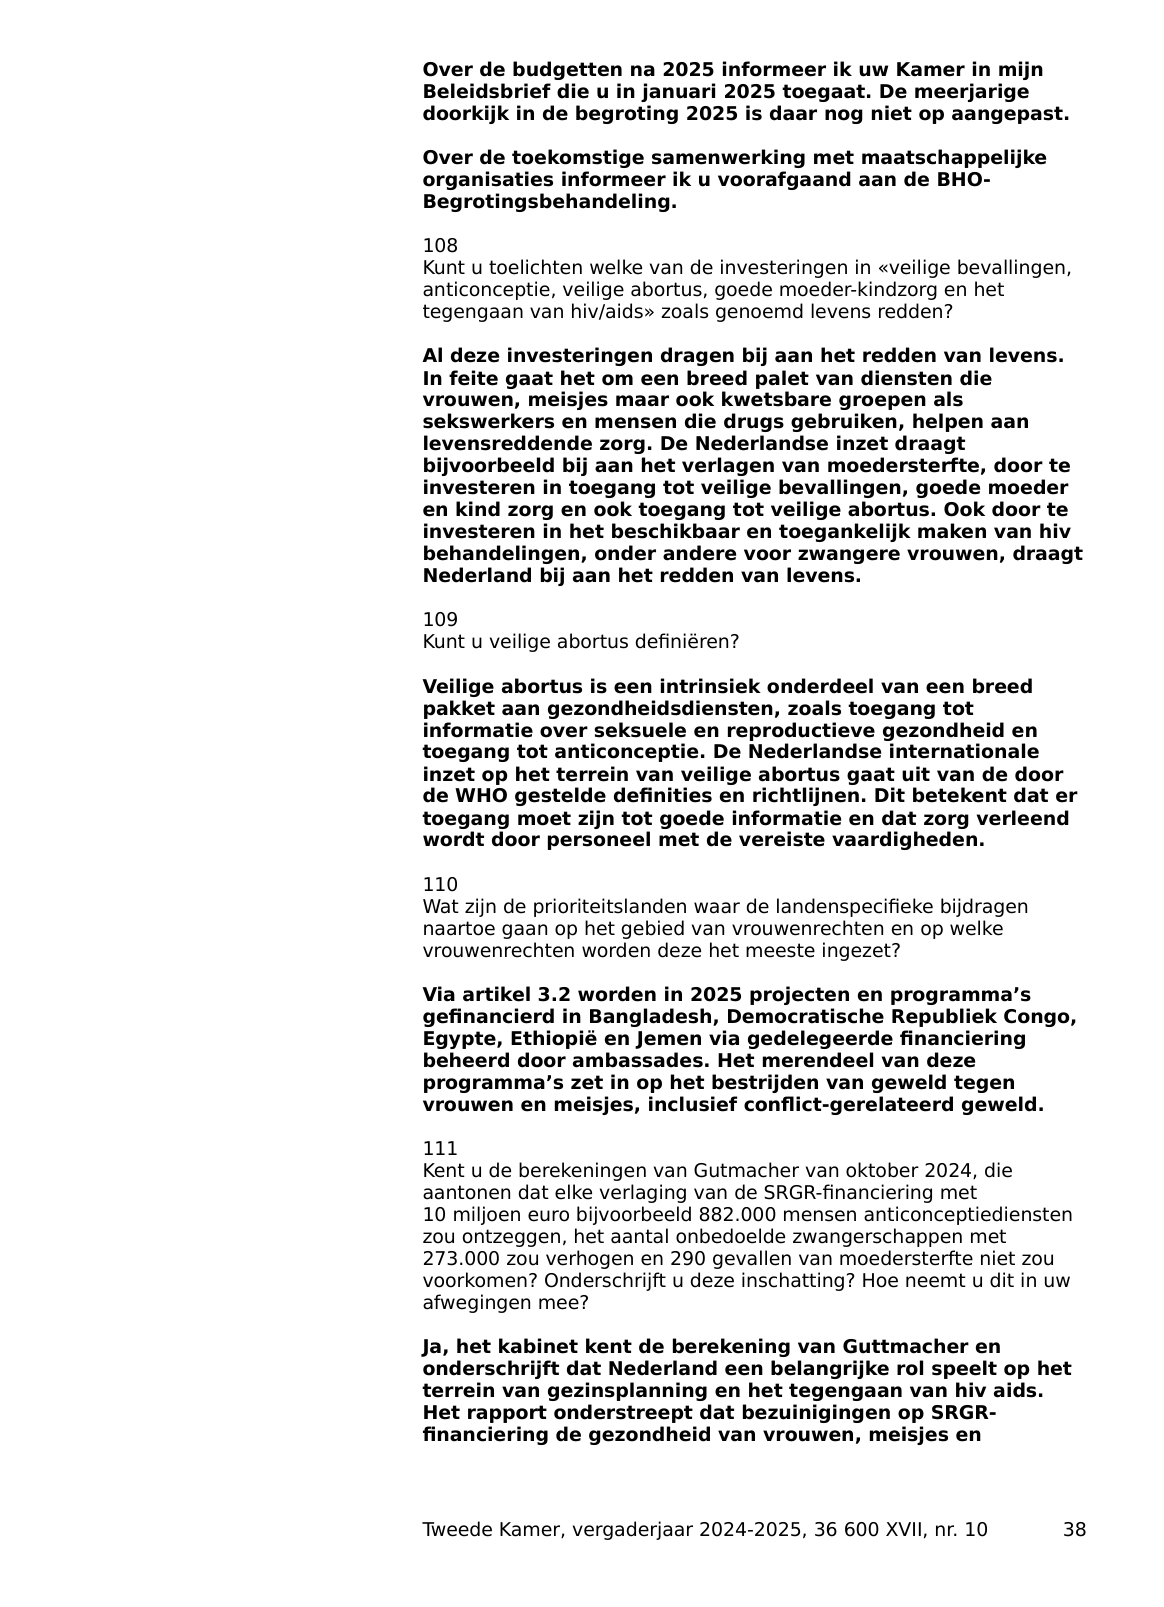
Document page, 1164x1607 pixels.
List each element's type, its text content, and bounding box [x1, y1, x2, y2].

text Kunt u toelichten welke van de investeringen in «veilige bevallingen, anticonceptie, veilige abortus, goede moeder-kindzorg en het [422, 257, 1087, 301]
text Over de budgetten na 2025 informeer ik uw Kamer in mijn Beleidsbrief die u in januari 2025 toegaat. De meerjarige doorkijk in de begroting 2025 is daar nog niet op aangepast. [422, 59, 1087, 125]
text Kunt u veilige abortus definiëren? [422, 631, 1087, 653]
text Over de toekomstige samenwerking met maatschappelijke organisaties informeer ik u voorafgaand aan de BHO-Begrotingsbehandeling. [422, 147, 1087, 213]
text 111 [422, 1138, 1087, 1160]
text 108 [422, 235, 1087, 257]
text Kent u de berekeningen van Gutmacher van oktober 2024, die aantonen dat elke verlaging van de SRGR-financiering met 10 miljoen euro bijvoorbeeld 882.000 mensen anticonceptiediensten zou ontzeggen, het aantal onbedoelde zwangerschappen met 273.000 zou verhogen en 290 gevallen van moedersterfte niet zou voorkomen? Onderschrijft u deze inschatting? Hoe neemt u dit in uw afwegingen mee? [422, 1160, 1087, 1313]
text Al deze investeringen dragen bij aan het redden van levens. In feite gaat het om een breed palet van diensten die vrouwen, meisjes maar ook kwetsbare groepen als sekswerkers en mensen die drugs gebruiken, helpen aan levensreddende zorg. De Nederlandse inzet draagt bijvoorbeeld bij aan het verlagen van moedersterfte, door te investeren in toegang tot veilige bevallingen, goede moeder en kind zorg en ook toegang tot veilige abortus. Ook door te investeren in het beschikbaar en toegankelijk maken van hiv behandelingen, onder andere voor zwangere vrouwen, draagt Nederland bij aan het redden van levens. [422, 345, 1087, 587]
text Wat zijn de prioriteitslanden waar de landenspecifieke bijdragen naartoe gaan op het gebied van vrouwenrechten en op welke vrouwenrechten worden deze het meeste ingezet? [422, 896, 1087, 961]
text 110 [422, 873, 1087, 896]
text Ja, het kabinet kent de berekening van Guttmacher en onderschrijft dat Nederland een belangrijke rol speelt op het terrein van gezinsplanning en het tegengaan van hiv aids. Het rapport onderstreept dat bezuinigingen op SRGR-financiering de gezondheid van vrouwen, meisjes en [422, 1336, 1087, 1446]
text tegengaan van hiv/aids» zoals genoemd levens redden? [422, 301, 1087, 323]
text Via artikel 3.2 worden in 2025 projecten en programma’s gefinancierd in Bangladesh, Democratische Republiek Congo, Egypte, Ethiopië en Jemen via gedelegeerde financiering beheerd door ambassades. Het merendeel van deze programma’s zet in op het bestrijden van geweld tegen vrouwen en meisjes, inclusief conflict-gerelateerd geweld. [422, 984, 1087, 1116]
text Veilige abortus is een intrinsiek onderdeel van een breed pakket aan gezondheidsdiensten, zoals toegang tot informatie over seksuele en reproductieve gezondheid en toegang tot anticonceptie. De Nederlandse internationale inzet op het terrein van veilige abortus gaat uit van de door de WHO gestelde definities en richtlijnen. Dit betekent dat er toegang moet zijn tot goede informatie en dat zorg verleend wordt door personeel met de vereiste vaardigheden. [422, 676, 1087, 851]
text 109 [422, 609, 1087, 631]
